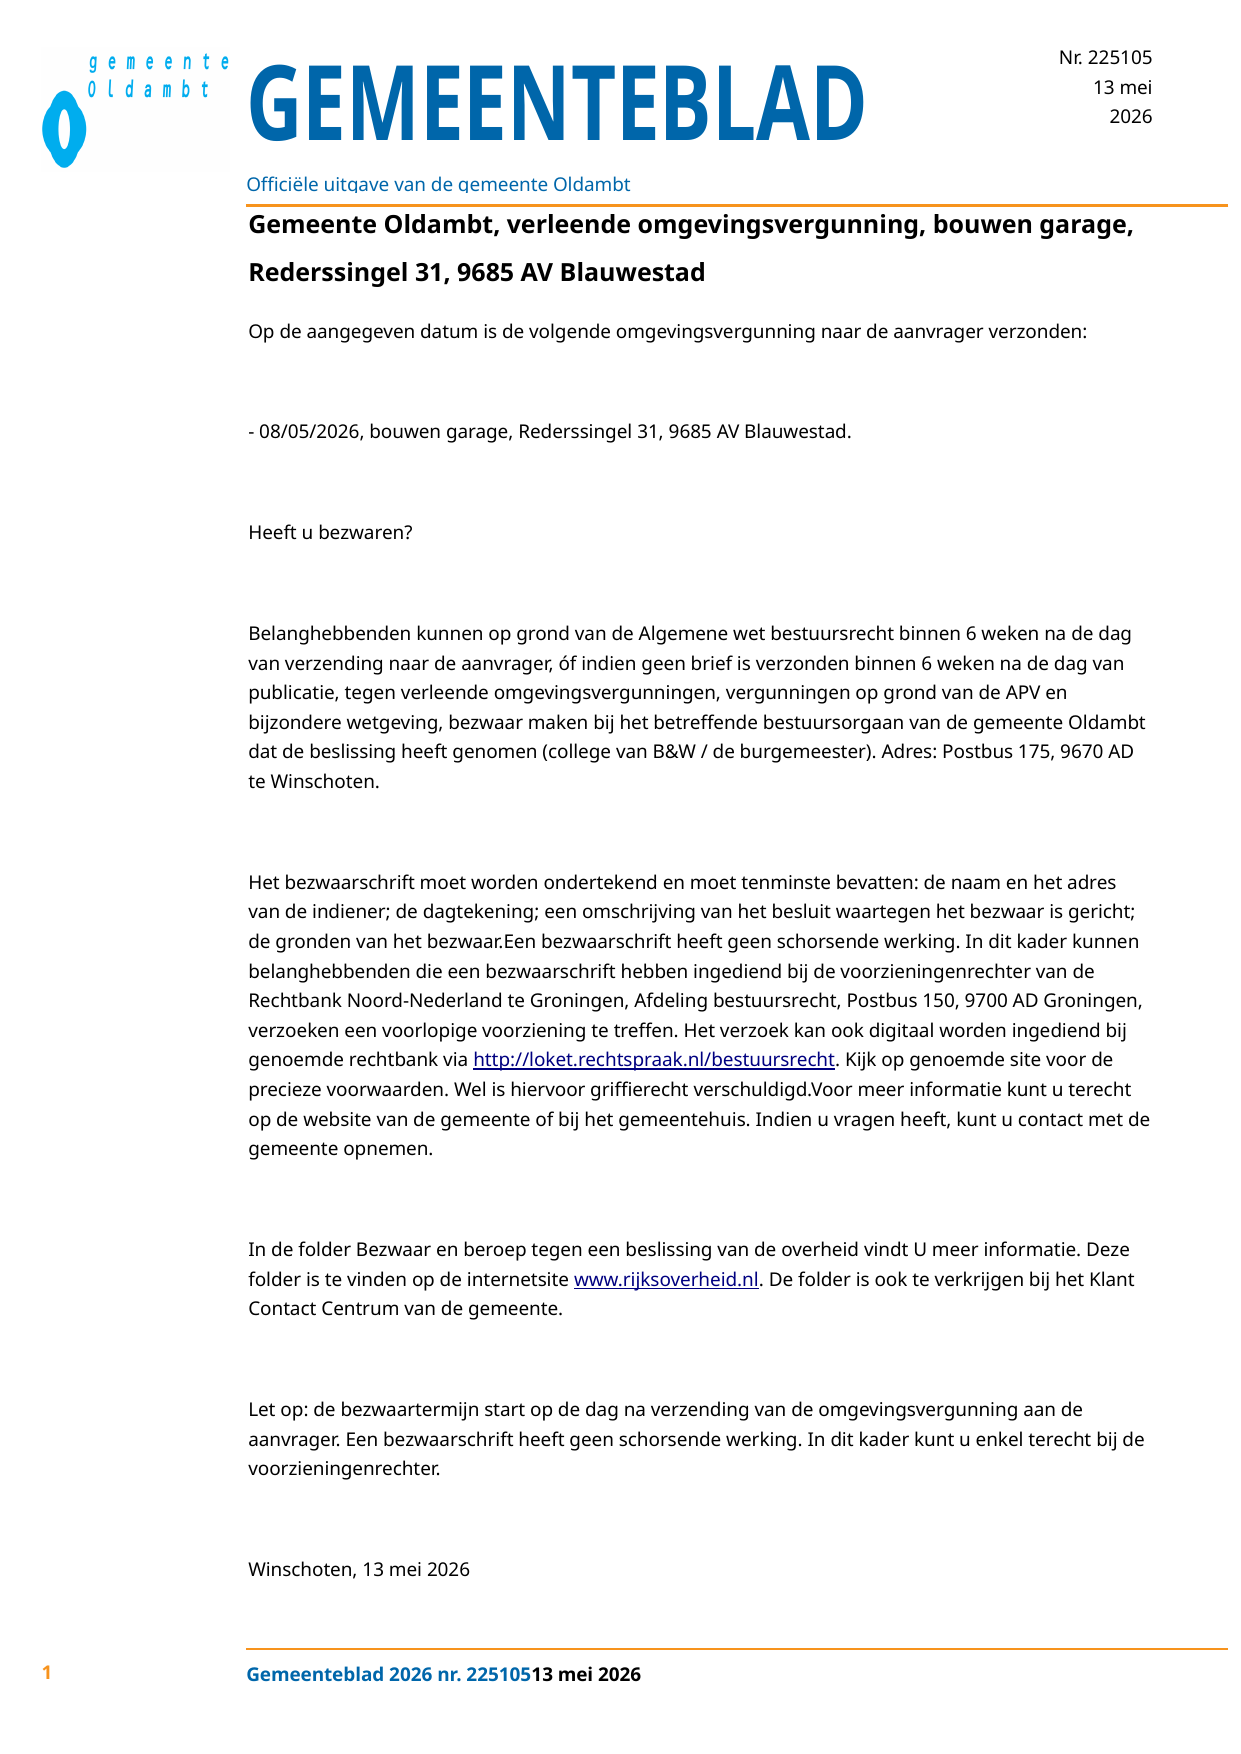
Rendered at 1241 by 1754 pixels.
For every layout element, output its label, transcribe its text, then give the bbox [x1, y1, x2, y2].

text Het bezwaarschrift moet worden ondertekend en moet tenminste bevatten: de naam en het adres van de indiener; de dagtekening; een omschrijving van het besluit waartegen het bezwaar is gericht; de gronden van het bezwaar.Een bezwaarschrift heeft geen schorsende werking. In dit kader kunnen belanghebbenden die een bezwaarschrift hebben ingediend bij de voorzieningenrechter van de Rechtbank Noord-Nederland te Groningen, Afdeling bestuursrecht, Postbus 150, 9700 AD Groningen, verzoeken een voorlopige voorziening te treffen. Het verzoek kan ook digitaal worden ingediend bij genoemde rechtbank via http://loket.rechtspraak.nl/bestuursrecht. Kijk op genoemde site voor de precieze voorwaarden. Wel is hiervoor griffierecht verschuldigd.Voor meer informatie kunt u terecht op de website van de gemeente of bij het gemeentehuis. Indien u vragen heeft, kunt u contact met de gemeente opnemen. [248, 869, 1152, 1161]
text Gemeente Oldambt, verleende omgevingsvergunning, bouwen garage, Rederssingel 31, 9685 AV Blauwestad [248, 207, 1152, 288]
text Heeft u bezwaren? [248, 519, 1152, 545]
text In de folder Bezwaar en beroep tegen een beslissing van de overheid vindt U meer informatie. Deze folder is te vinden op de internetsite www.rijksoverheid.nl. De folder is ook te verkrijgen bij het Klant Contact Centrum van de gemeente. [248, 1236, 1152, 1321]
text - 08/05/2026, bouwen garage, Rederssingel 31, 9685 AV Blauwestad. [248, 419, 1152, 444]
text Op de aangegeven datum is de volgende omgevingsvergunning naar de aanvrager verzonden: [248, 318, 1152, 344]
text Winschoten, 13 mei 2026 [248, 1556, 1152, 1582]
text Let op: de bezwaartermijn start op de dag na verzending van de omgevingsvergunning aan de aanvrager. Een bezwaarschrift heeft geen schorsende werking. In dit kader kunt u enkel terecht bij de voorzieningenrechter. [248, 1396, 1152, 1481]
picture [41, 47, 231, 172]
text Belanghebbenden kunnen op grond van de Algemene wet bestuursrecht binnen 6 weken na de dag van verzending naar de aanvrager, óf indien geen brief is verzonden binnen 6 weken na de dag van publicatie, tegen verleende omgevingsvergunningen, vergunningen op grond van de APV en bijzondere wetgeving, bezwaar maken bij het betreffende bestuursorgaan van de gemeente Oldambt dat de beslissing heeft genomen (college van B&W / de burgemeester). Adres: Postbus 175, 9670 AD te Winschoten. [248, 620, 1152, 794]
